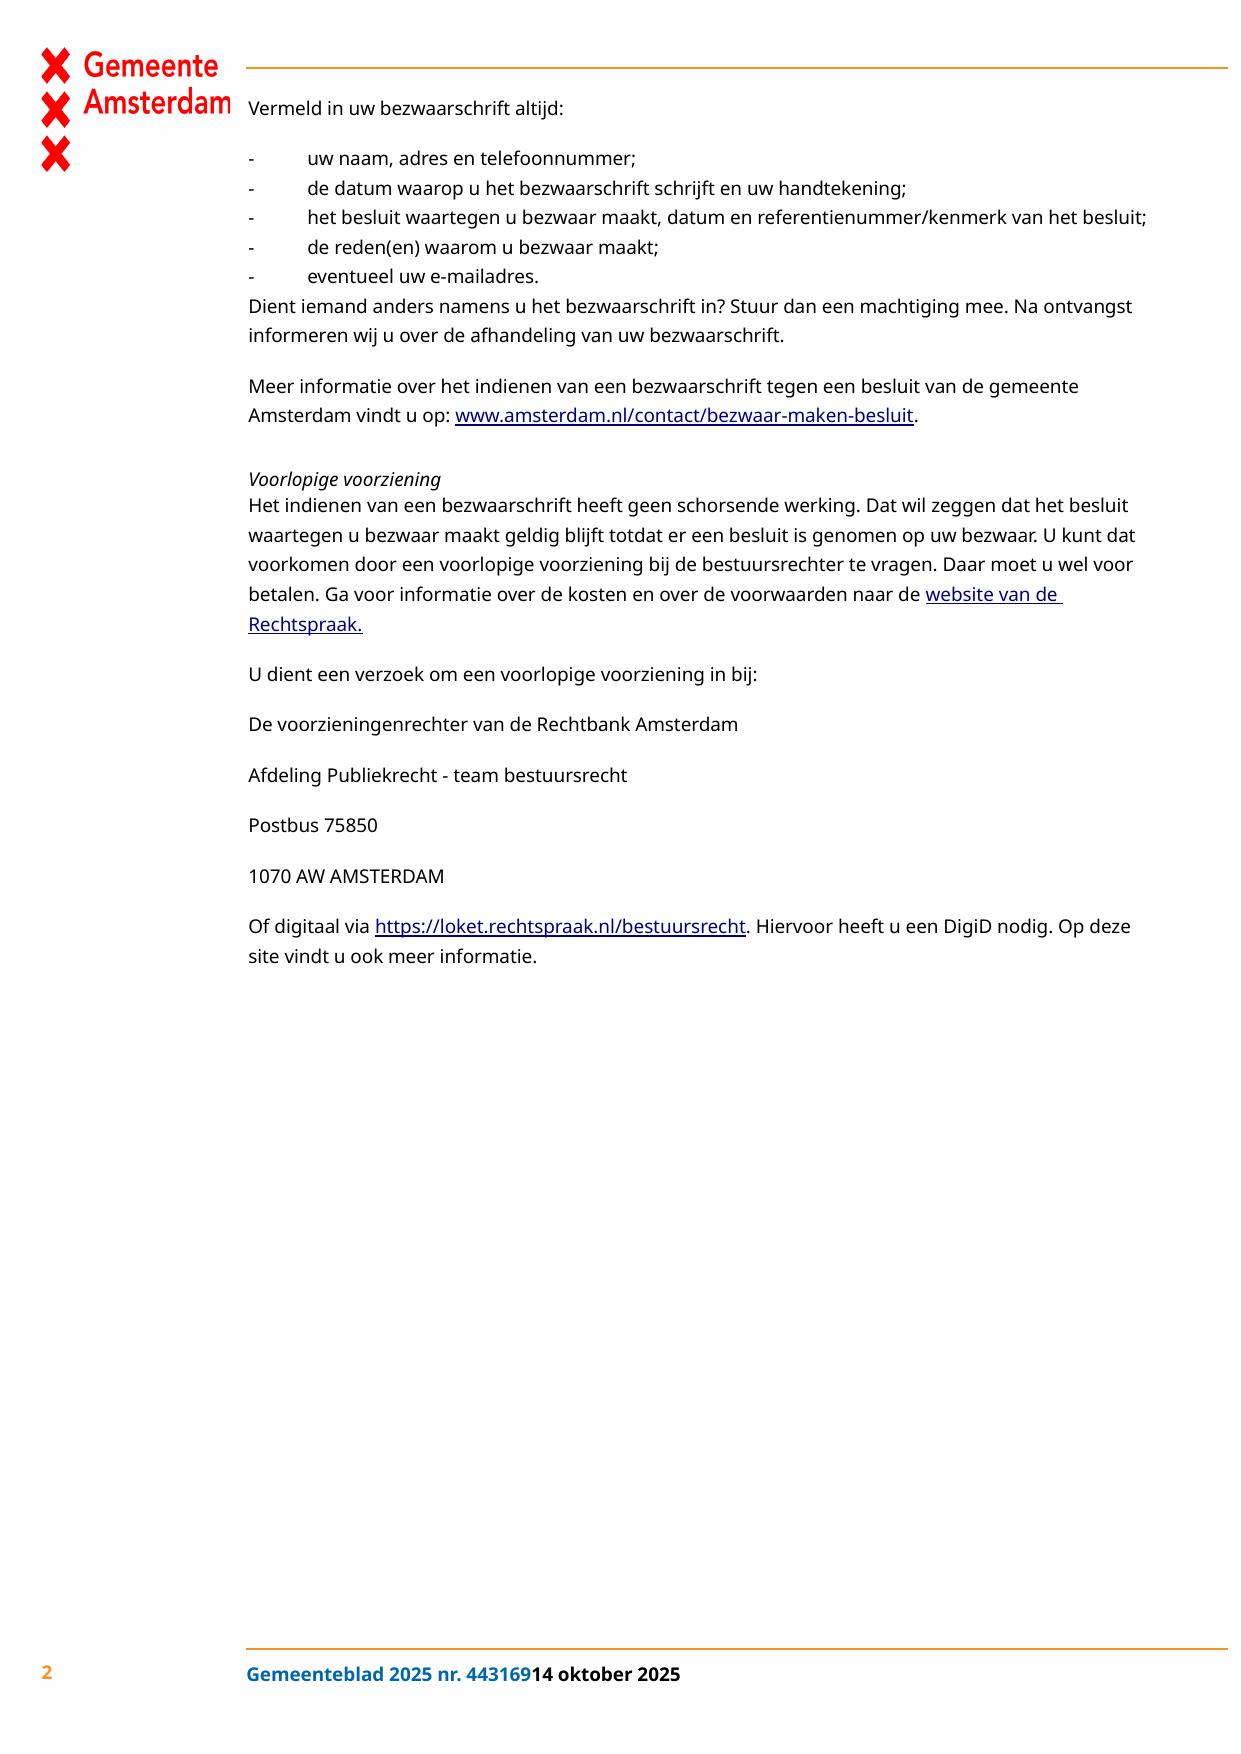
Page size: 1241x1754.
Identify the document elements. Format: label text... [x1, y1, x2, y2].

text U dient een verzoek om een voorlopige voorziening in bij: [248, 661, 1152, 687]
text Vermeld in uw bezwaarschrift altijd: [248, 95, 1152, 121]
text De voorzieningenrechter van de Rechtbank Amsterdam [248, 712, 1152, 737]
text Of digitaal via https://loket.rechtspraak.nl/bestuursrecht. Hiervoor heeft u een DigiD nodig. Op deze site vindt u ook meer informatie. [248, 913, 1152, 968]
text Afdeling Publiekrecht - team bestuursrecht [248, 762, 1152, 788]
text Het indienen van een bezwaarschrift heeft geen schorsende werking. Dat wil zeggen dat het besluit waartegen u bezwaar maakt geldig blijft totdat er een besluit is genomen op uw bezwaar. U kunt dat voorkomen door een voorlopige voorziening bij de bestuursrechter te vragen. Daar moet u wel voor betalen. Ga voor informatie over de kosten en over de voorwaarden naar de website van de Rechtspraak. [248, 492, 1152, 636]
text Dient iemand anders namens u het bezwaarschrift in? Stuur dan een machtiging mee. Na ontvangst informeren wij u over de afhandeling van uw bezwaarschrift. [248, 293, 1152, 348]
list eventueel uw e-mailadres. [248, 263, 1152, 289]
text Postbus 75850 [248, 812, 1152, 838]
text Voorlopige voorziening [248, 467, 1152, 492]
text 1070 AW AMSTERDAM [248, 863, 1152, 888]
list de reden(en) waarom u bezwaar maakt; [248, 234, 1152, 260]
list de datum waarop u het bezwaarschrift schrijft en uw handtekening; [248, 175, 1152, 201]
picture [41, 47, 231, 172]
list uw naam, adres en telefoonnummer; [248, 145, 1152, 171]
text Meer informatie over het indienen van een bezwaarschrift tegen een besluit van de gemeente Amsterdam vindt u op: www.amsterdam.nl/contact/bezwaar-maken-besluit. [248, 373, 1152, 428]
list het besluit waartegen u bezwaar maakt, datum en referentienummer/kenmerk van het besluit; [248, 204, 1152, 230]
